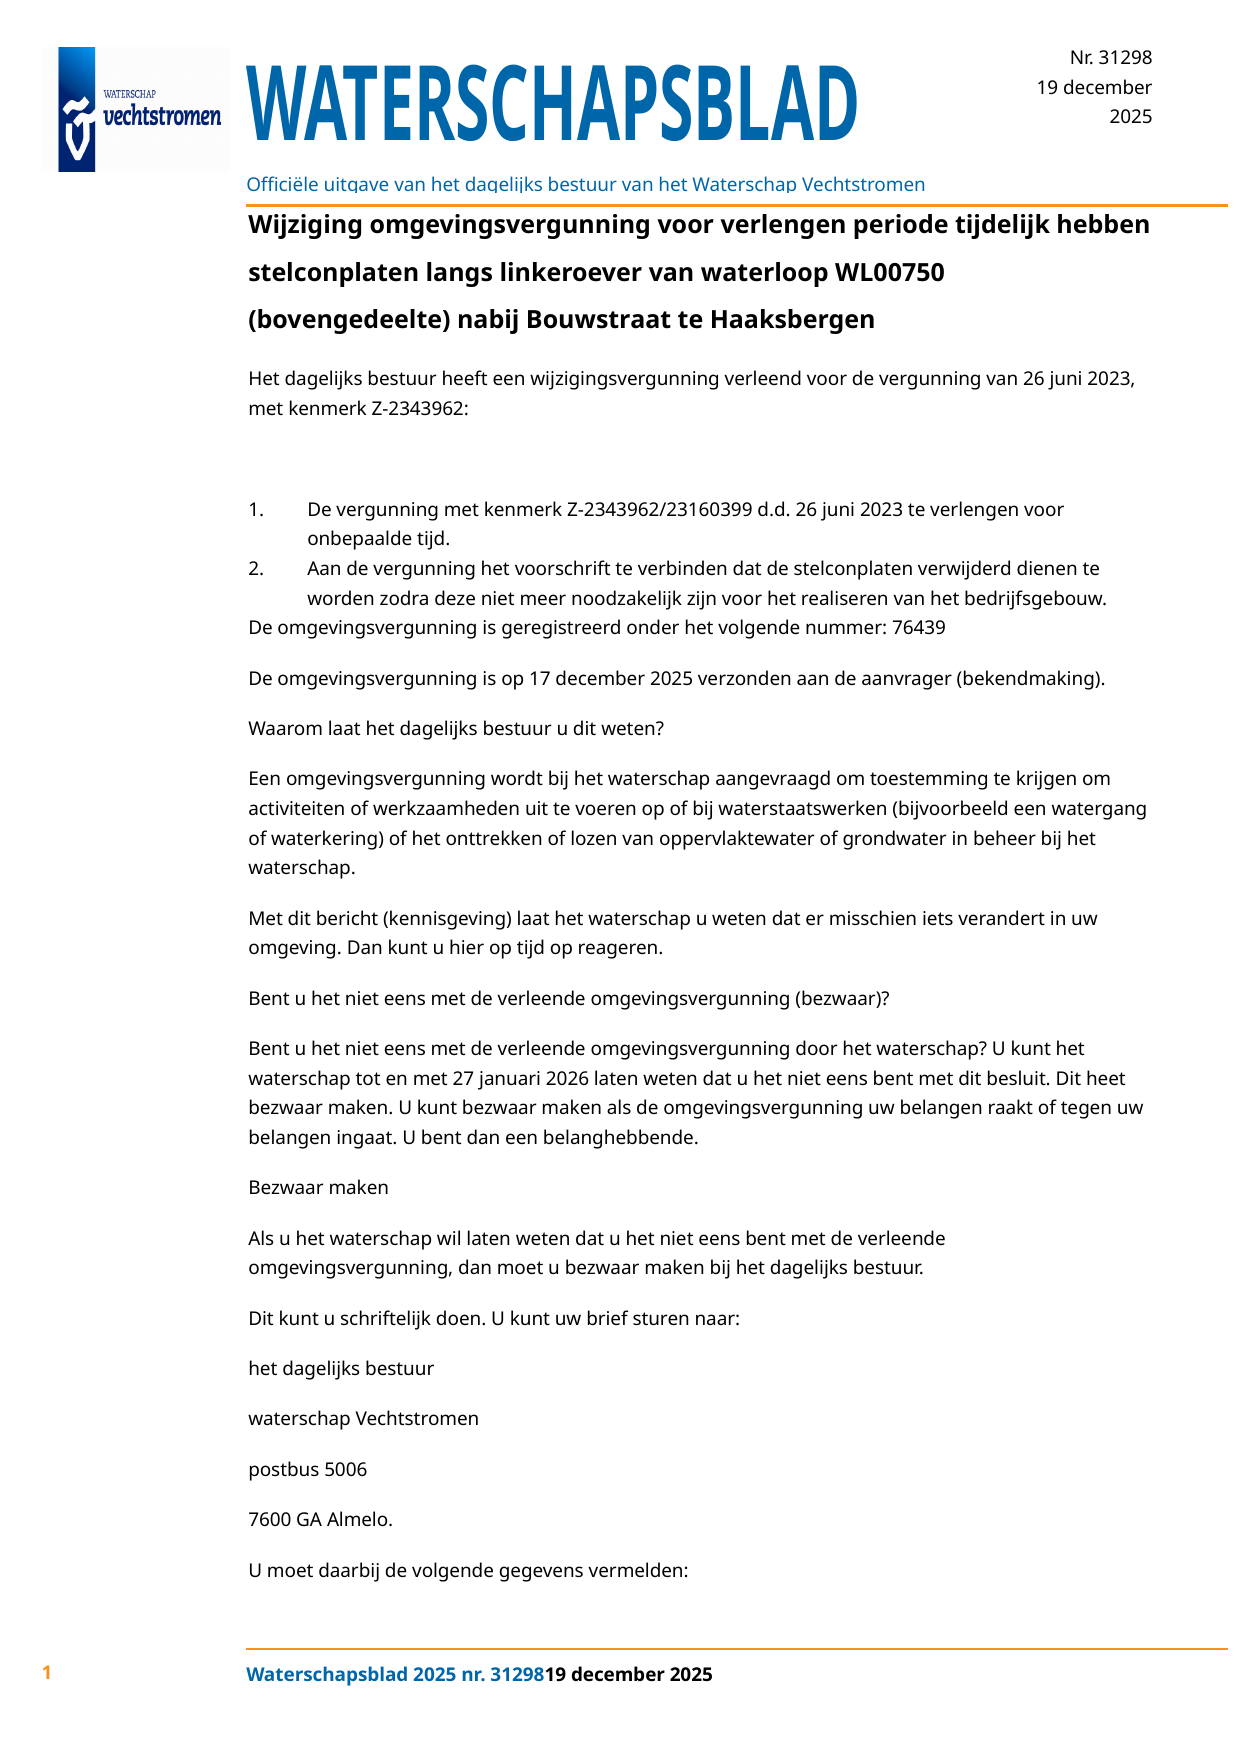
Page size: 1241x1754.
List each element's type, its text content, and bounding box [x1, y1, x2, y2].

text Wijziging omgevingsvergunning voor verlengen periode tijdelijk hebben stelconplaten langs linkeroever van waterloop WL00750 (bovengedeelte) nabij Bouwstraat te Haaksbergen [248, 207, 1152, 336]
text 7600 GA Almelo. [248, 1506, 1152, 1532]
text U moet daarbij de volgende gegevens vermelden: [248, 1557, 1152, 1582]
text De omgevingsvergunning is geregistreerd onder het volgende nummer: 76439 [248, 614, 1152, 640]
text Als u het waterschap wil laten weten dat u het niet eens bent met de verleende omgevingsvergunning, dan moet u bezwaar maken bij het dagelijks bestuur. [248, 1225, 1152, 1280]
list De vergunning met kenmerk Z-2343962/23160399 d.d. 26 juni 2023 te verlengen voor onbepaalde tijd. [248, 496, 1152, 551]
text Bent u het niet eens met de verleende omgevingsvergunning door het waterschap? U kunt het waterschap tot en met 27 januari 2026 laten weten dat u het niet eens bent met dit besluit. Dit heet bezwaar maken. U kunt bezwaar maken als de omgevingsvergunning uw belangen raakt of tegen uw belangen ingaat. U bent dan een belanghebbende. [248, 1035, 1152, 1149]
text het dagelijks bestuur [248, 1355, 1152, 1381]
picture [41, 47, 231, 172]
text Bezwaar maken [248, 1174, 1152, 1200]
text waterschap Vechtstromen [248, 1406, 1152, 1431]
list Aan de vergunning het voorschrift te verbinden dat de stelconplaten verwijderd dienen te worden zodra deze niet meer noodzakelijk zijn voor het realiseren van het bedrijfsgebouw. [248, 555, 1152, 610]
text Bent u het niet eens met de verleende omgevingsvergunning (bezwaar)? [248, 985, 1152, 1010]
text Dit kunt u schriftelijk doen. U kunt uw brief sturen naar: [248, 1305, 1152, 1330]
text De omgevingsvergunning is op 17 december 2025 verzonden aan de aanvrager (bekendmaking). [248, 665, 1152, 690]
text Met dit bericht (kennisgeving) laat het waterschap u weten dat er misschien iets verandert in uw omgeving. Dan kunt u hier op tijd op reageren. [248, 905, 1152, 960]
text Een omgevingsvergunning wordt bij het waterschap aangevraagd om toestemming te krijgen om activiteiten of werkzaamheden uit te voeren op of bij waterstaatswerken (bijvoorbeeld een watergang of waterkering) of het onttrekken of lozen van oppervlaktewater of grondwater in beheer bij het waterschap. [248, 766, 1152, 880]
text postbus 5006 [248, 1456, 1152, 1482]
text Waarom laat het dagelijks bestuur u dit weten? [248, 715, 1152, 741]
text Het dagelijks bestuur heeft een wijzigingsvergunning verleend voor de vergunning van 26 juni 2023, met kenmerk Z-2343962: [248, 366, 1152, 421]
